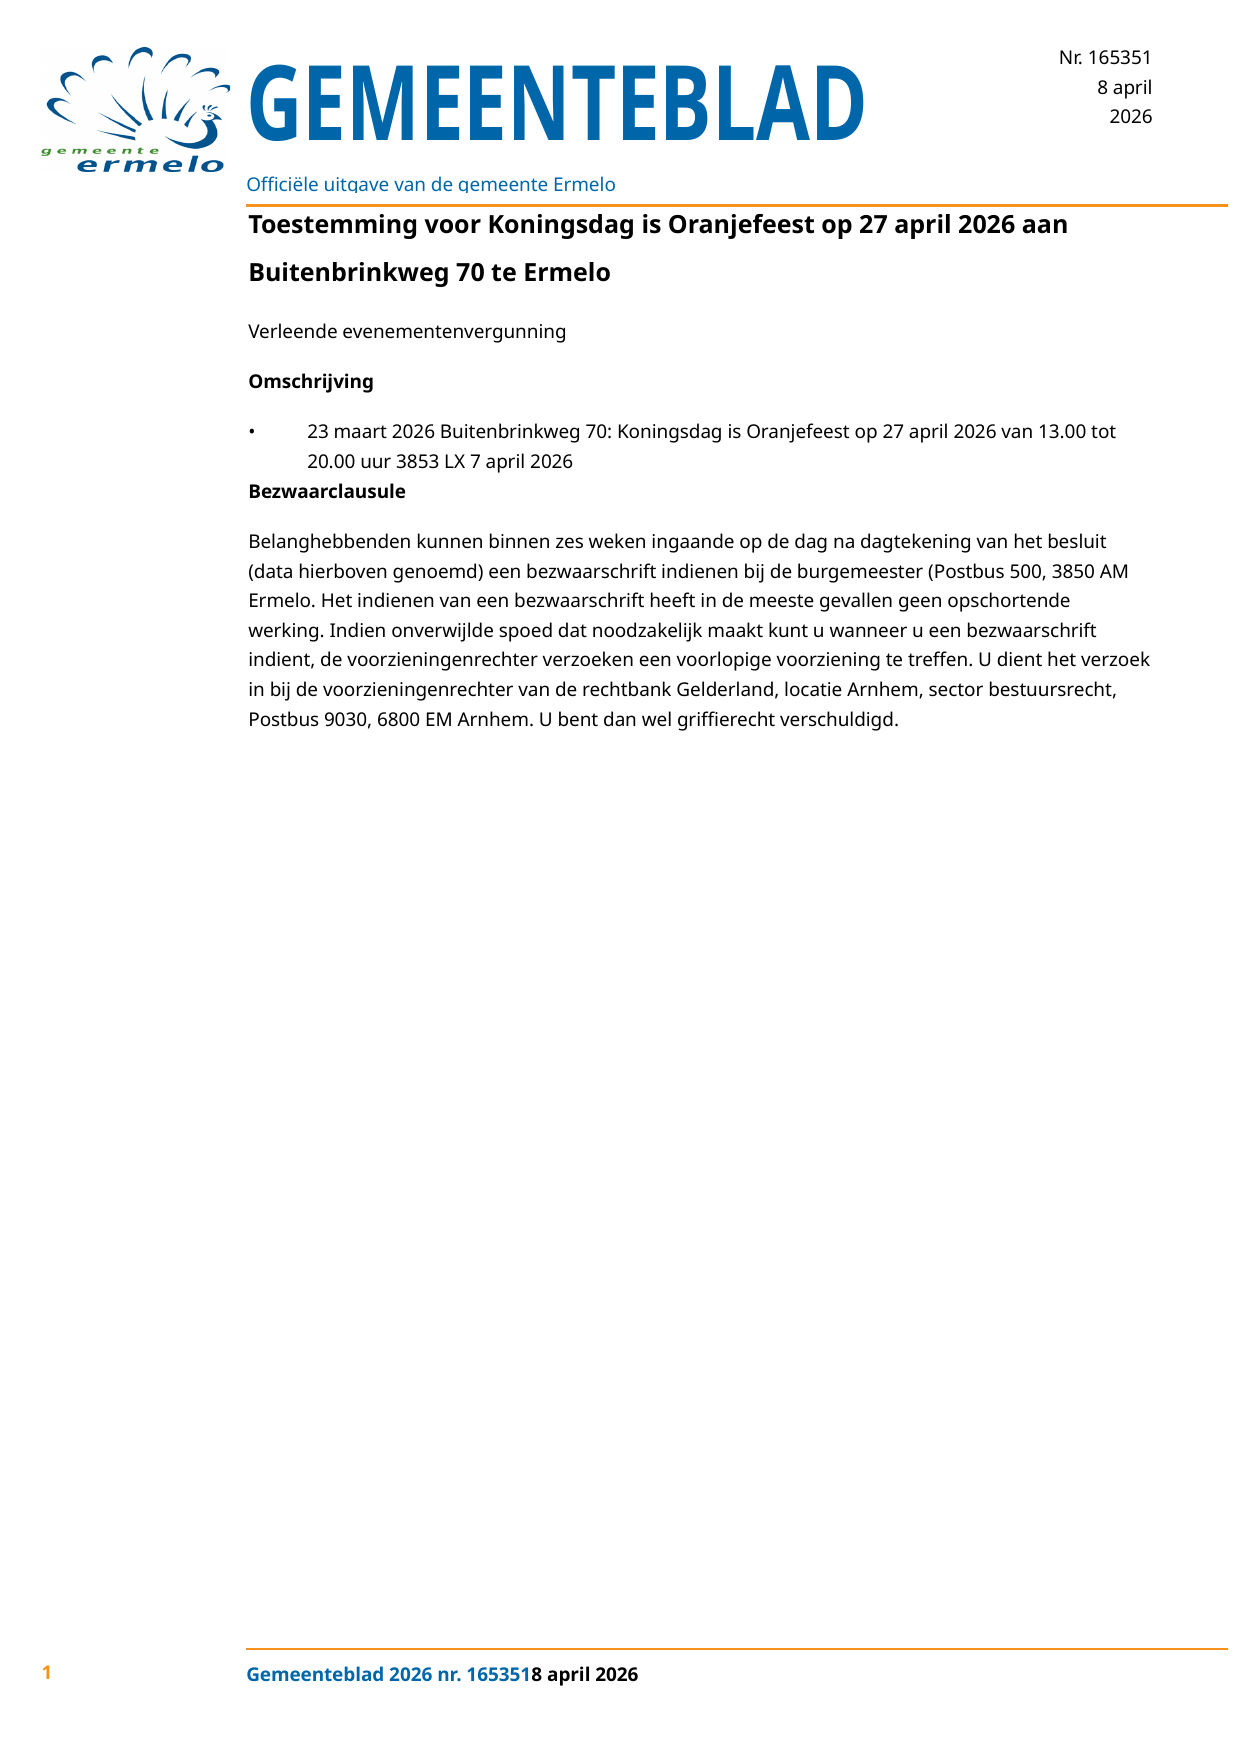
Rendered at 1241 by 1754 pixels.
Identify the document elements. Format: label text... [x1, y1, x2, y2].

text Bezwaarclausule [248, 478, 1152, 504]
text Verleende evenementenvergunning [248, 318, 1152, 344]
text Toestemming voor Koningsdag is Oranjefeest op 27 april 2026 aan Buitenbrinkweg 70 te Ermelo [248, 207, 1152, 288]
list 23 maart 2026 Buitenbrinkweg 70: Koningsdag is Oranjefeest op 27 april 2026 van 13.00 tot 20.00 uur 3853 LX 7 april 2026 [248, 419, 1152, 474]
text Belanghebbenden kunnen binnen zes weken ingaande op de dag na dagtekening van het besluit (data hierboven genoemd) een bezwaarschrift indienen bij de burgemeester (Postbus 500, 3850 AM Ermelo. Het indienen van een bezwaarschrift heeft in de meeste gevallen geen opschortende werking. Indien onverwijlde spoed dat noodzakelijk maakt kunt u wanneer u een bezwaarschrift indient, de voorzieningenrechter verzoeken een voorlopige voorziening te treffen. U dient het verzoek in bij de voorzieningenrechter van de rechtbank Gelderland, locatie Arnhem, sector bestuursrecht, Postbus 9030, 6800 EM Arnhem. U bent dan wel griffierecht verschuldigd. [248, 528, 1152, 732]
text Omschrijving [248, 368, 1152, 394]
picture [41, 47, 231, 172]
